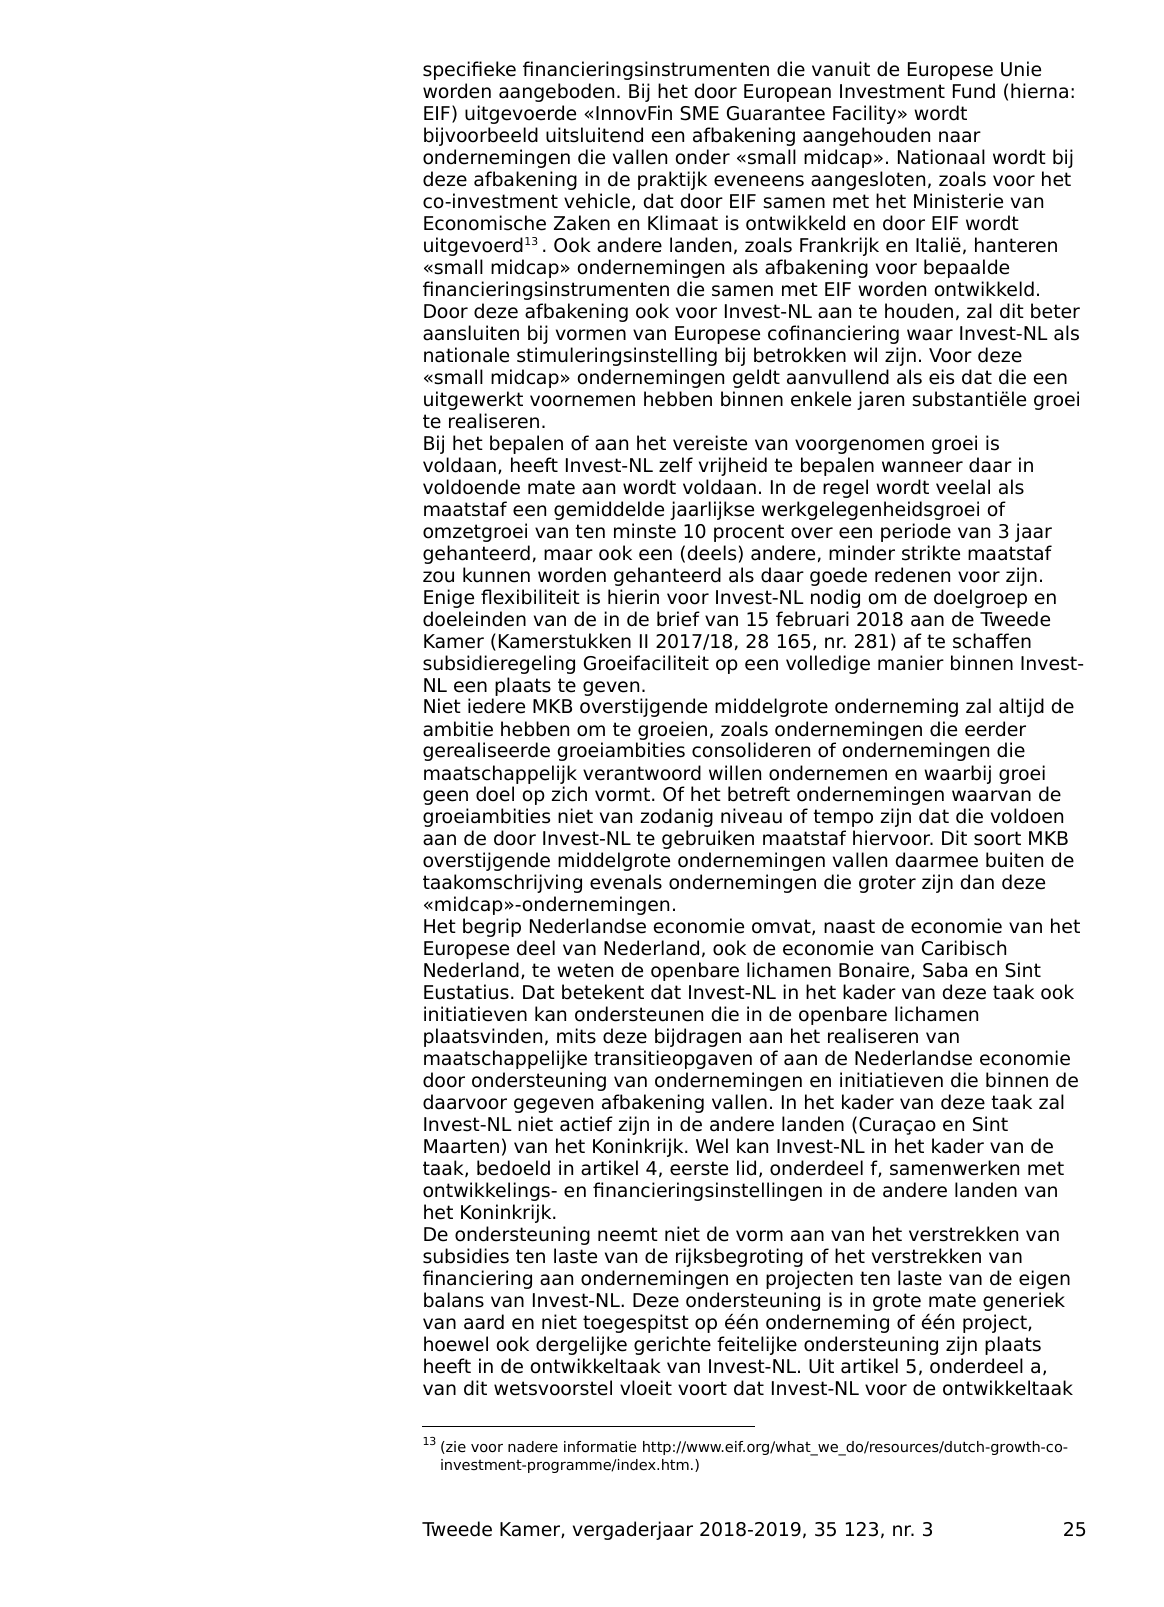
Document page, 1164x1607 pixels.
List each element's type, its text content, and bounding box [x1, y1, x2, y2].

text Het begrip Nederlandse economie omvat, naast de economie van het Europese deel van Nederland, ook de economie van Caribisch Nederland, te weten de openbare lichamen Bonaire, Saba en Sint Eustatius. Dat betekent dat Invest-NL in het kader van deze taak ook initiatieven kan ondersteunen die in de openbare lichamen plaatsvinden, mits deze bijdragen aan het realiseren van maatschappelijke transitieopgaven of aan de Nederlandse economie door ondersteuning van ondernemingen en initiatieven die binnen de daarvoor gegeven afbakening vallen. In het kader van deze taak zal Invest-NL niet actief zijn in de andere landen (Curaçao en Sint Maarten) van het Koninkrijk. Wel kan Invest-NL in het kader van de taak, bedoeld in artikel 4, eerste lid, onderdeel f, samenwerken met ontwikkelings- en financieringsinstellingen in de andere landen van het Koninkrijk. [422, 916, 1087, 1224]
text De ondersteuning neemt niet de vorm aan van het verstrekken van subsidies ten laste van de rijksbegroting of het verstrekken van financiering aan ondernemingen en projecten ten laste van de eigen balans van Invest-NL. Deze ondersteuning is in grote mate generiek van aard en niet toegespitst op één onderneming of één project, hoewel ook dergelijke gerichte feitelijke ondersteuning zijn plaats heeft in de ontwikkeltaak van Invest-NL. Uit artikel 5, onderdeel a, van dit wetsvoorstel vloeit voort dat Invest-NL voor de ontwikkeltaak [422, 1224, 1087, 1400]
text Bij het bepalen of aan het vereiste van voorgenomen groei is voldaan, heeft Invest-NL zelf vrijheid te bepalen wanneer daar in voldoende mate aan wordt voldaan. In de regel wordt veelal als maatstaf een gemiddelde jaarlijkse werkgelegenheidsgroei of omzetgroei van ten minste 10 procent over een periode van 3 jaar gehanteerd, maar ook een (deels) andere, minder strikte maatstaf zou kunnen worden gehanteerd als daar goede redenen voor zijn. Enige flexibiliteit is hierin voor Invest-NL nodig om de doelgroep en doeleinden van de in de brief van 15 februari 2018 aan de Tweede Kamer (Kamerstukken II 2017/18, 28 165, nr. 281) af te schaffen subsidieregeling Groeifaciliteit op een volledige manier binnen Invest-NL een plaats te geven. [422, 433, 1087, 696]
text specifieke financieringsinstrumenten die vanuit de Europese Unie worden aangeboden. Bij het door European Investment Fund (hierna: EIF) uitgevoerde «InnovFin SME Guarantee Facility» wordt bijvoorbeeld uitsluitend een afbakening aangehouden naar ondernemingen die vallen onder «small midcap». Nationaal wordt bij deze afbakening in de praktijk eveneens aangesloten, zoals voor het co-investment vehicle, dat door EIF samen met het Ministerie van Economische Zaken en Klimaat is ontwikkeld en door EIF wordt uitgevoerd. Ook andere landen, zoals Frankrijk en Italië, hanteren «small midcap» ondernemingen als afbakening voor bepaalde financieringsinstrumenten die samen met EIF worden ontwikkeld. Door deze afbakening ook voor Invest-NL aan te houden, zal dit beter aansluiten bij vormen van Europese cofinanciering waar Invest-NL als nationale stimuleringsinstelling bij betrokken wil zijn. Voor deze «small midcap» ondernemingen geldt aanvullend als eis dat die een uitgewerkt voornemen hebben binnen enkele jaren substantiële groei te realiseren. [422, 59, 1087, 433]
text (zie voor nadere informatie http://www.eif.org/what_we_do/resources/dutch-growth-co-investment-programme/index.htm.) [422, 1435, 1087, 1474]
text Niet iedere MKB overstijgende middelgrote onderneming zal altijd de ambitie hebben om te groeien, zoals ondernemingen die eerder gerealiseerde groeiambities consolideren of ondernemingen die maatschappelijk verantwoord willen ondernemen en waarbij groei geen doel op zich vormt. Of het betreft ondernemingen waarvan de groeiambities niet van zodanig niveau of tempo zijn dat die voldoen aan de door Invest-NL te gebruiken maatstaf hiervoor. Dit soort MKB overstijgende middelgrote ondernemingen vallen daarmee buiten de taakomschrijving evenals ondernemingen die groter zijn dan deze «midcap»-ondernemingen. [422, 696, 1087, 916]
